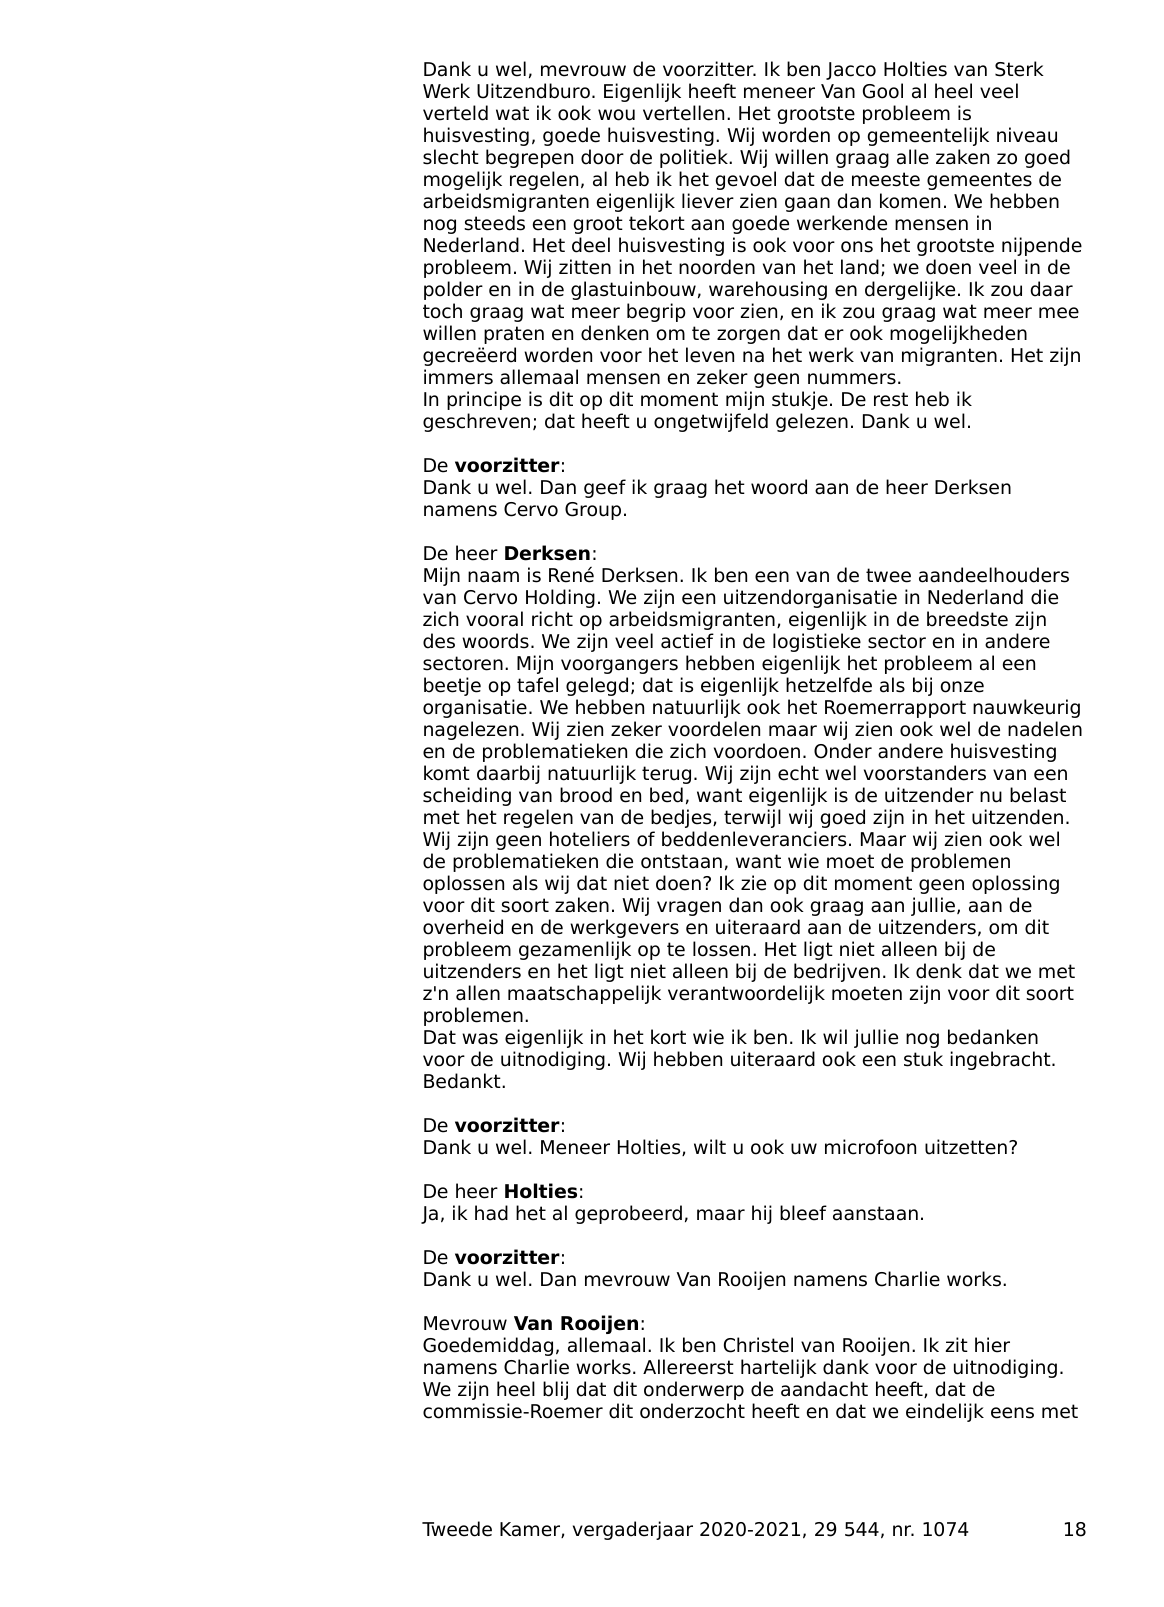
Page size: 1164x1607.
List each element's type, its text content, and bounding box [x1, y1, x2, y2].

text De voorzitter: [422, 1247, 1087, 1269]
text Dank u wel. Dan geef ik graag het woord aan de heer Derksen namens Cervo Group. [422, 477, 1087, 521]
text De voorzitter: [422, 1115, 1087, 1137]
text Dank u wel. Dan mevrouw Van Rooijen namens Charlie works. [422, 1269, 1087, 1291]
text De heer Derksen: [422, 543, 1087, 565]
text Dank u wel. Meneer Holties, wilt u ook uw microfoon uitzetten? [422, 1137, 1087, 1159]
text Goedemiddag, allemaal. Ik ben Christel van Rooijen. Ik zit hier namens Charlie works. Allereerst hartelijk dank voor de uitnodiging. We zijn heel blij dat dit onderwerp de aandacht heeft, dat de commissie-Roemer dit onderzocht heeft en dat we eindelijk eens met [422, 1335, 1087, 1423]
text Dank u wel, mevrouw de voorzitter. Ik ben Jacco Holties van Sterk Werk Uitzendburo. Eigenlijk heeft meneer Van Gool al heel veel verteld wat ik ook wou vertellen. Het grootste probleem is huisvesting, goede huisvesting. Wij worden op gemeentelijk niveau slecht begrepen door de politiek. Wij willen graag alle zaken zo goed mogelijk regelen, al heb ik het gevoel dat de meeste gemeentes de arbeidsmigranten eigenlijk liever zien gaan dan komen. We hebben nog steeds een groot tekort aan goede werkende mensen in Nederland. Het deel huisvesting is ook voor ons het grootste nijpende probleem. Wij zitten in het noorden van het land; we doen veel in de polder en in de glastuinbouw, warehousing en dergelijke. Ik zou daar toch graag wat meer begrip voor zien, en ik zou graag wat meer mee willen praten en denken om te zorgen dat er ook mogelijkheden gecreëerd worden voor het leven na het werk van migranten. Het zijn immers allemaal mensen en zeker geen nummers. [422, 59, 1087, 389]
text Ja, ik had het al geprobeerd, maar hij bleef aanstaan. [422, 1203, 1087, 1225]
text Mijn naam is René Derksen. Ik ben een van de twee aandeelhouders van Cervo Holding. We zijn een uitzendorganisatie in Nederland die zich vooral richt op arbeidsmigranten, eigenlijk in de breedste zijn des woords. We zijn veel actief in de logistieke sector en in andere sectoren. Mijn voorgangers hebben eigenlijk het probleem al een beetje op tafel gelegd; dat is eigenlijk hetzelfde als bij onze organisatie. We hebben natuurlijk ook het Roemerrapport nauwkeurig nagelezen. Wij zien zeker voordelen maar wij zien ook wel de nadelen en de problematieken die zich voordoen. Onder andere huisvesting komt daarbij natuurlijk terug. Wij zijn echt wel voorstanders van een scheiding van brood en bed, want eigenlijk is de uitzender nu belast met het regelen van de bedjes, terwijl wij goed zijn in het uitzenden. Wij zijn geen hoteliers of beddenleveranciers. Maar wij zien ook wel de problematieken die ontstaan, want wie moet de problemen oplossen als wij dat niet doen? Ik zie op dit moment geen oplossing voor dit soort zaken. Wij vragen dan ook graag aan jullie, aan de overheid en de werkgevers en uiteraard aan de uitzenders, om dit probleem gezamenlijk op te lossen. Het ligt niet alleen bij de uitzenders en het ligt niet alleen bij de bedrijven. Ik denk dat we met z'n allen maatschappelijk verantwoordelijk moeten zijn voor dit soort problemen. [422, 565, 1087, 1027]
text Mevrouw Van Rooijen: [422, 1313, 1087, 1335]
text De voorzitter: [422, 455, 1087, 477]
text De heer Holties: [422, 1181, 1087, 1203]
text In principe is dit op dit moment mijn stukje. De rest heb ik geschreven; dat heeft u ongetwijfeld gelezen. Dank u wel. [422, 389, 1087, 433]
text Dat was eigenlijk in het kort wie ik ben. Ik wil jullie nog bedanken voor de uitnodiging. Wij hebben uiteraard ook een stuk ingebracht. Bedankt. [422, 1027, 1087, 1092]
